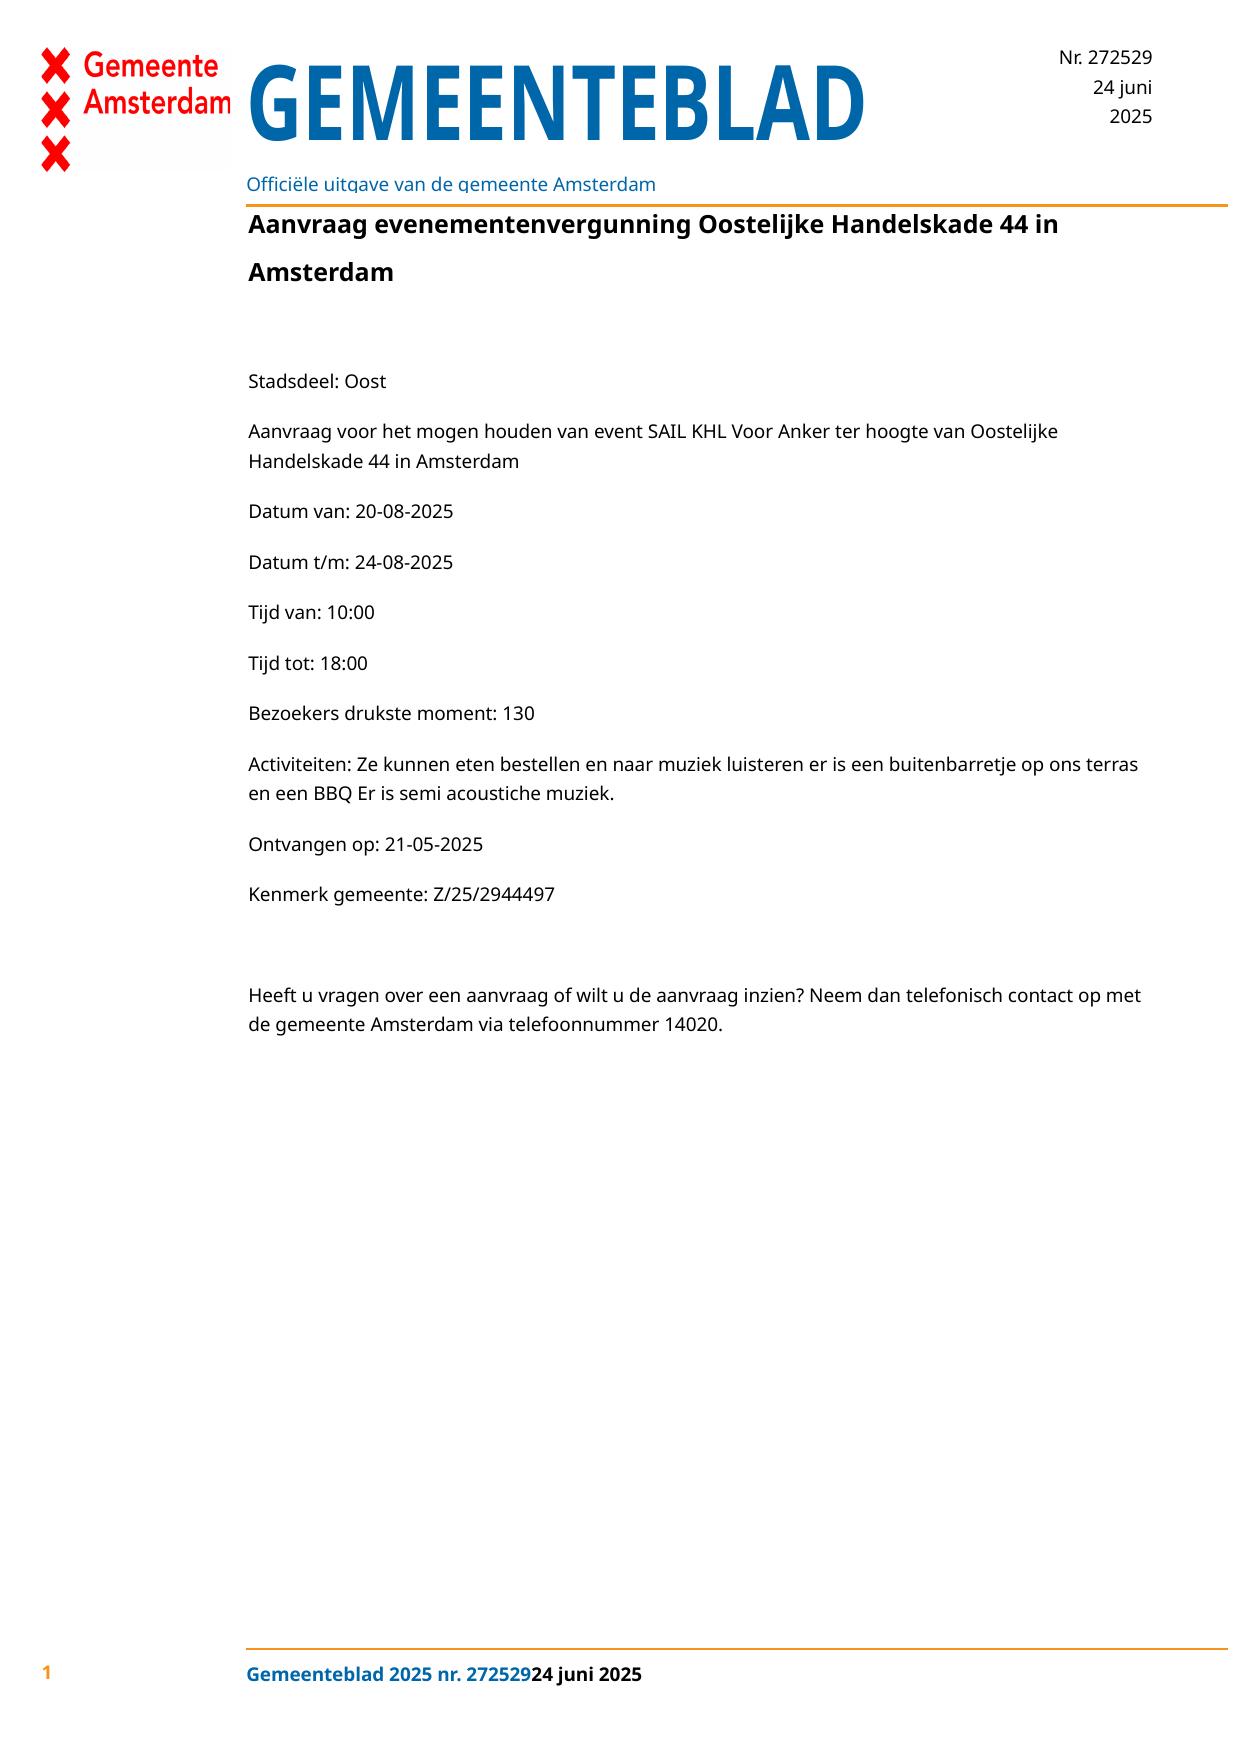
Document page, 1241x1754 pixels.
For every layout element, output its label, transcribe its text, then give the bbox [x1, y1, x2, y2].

picture [41, 47, 231, 172]
text Kenmerk gemeente: Z/25/2944497 [248, 881, 1152, 907]
text Aanvraag voor het mogen houden van event SAIL KHL Voor Anker ter hoogte van Oostelijke Handelskade 44 in Amsterdam [248, 419, 1152, 474]
text Aanvraag evenementenvergunning Oostelijke Handelskade 44 in Amsterdam [248, 207, 1152, 288]
text Tijd tot: 18:00 [248, 650, 1152, 676]
text Datum van: 20-08-2025 [248, 499, 1152, 524]
text Bezoekers drukste moment: 130 [248, 700, 1152, 726]
text Activiteiten: Ze kunnen eten bestellen en naar muziek luisteren er is een buitenbarretje op ons terras en een BBQ Er is semi acoustiche muziek. [248, 751, 1152, 806]
text Stadsdeel: Oost [248, 368, 1152, 394]
text Heeft u vragen over een aanvraag of wilt u de aanvraag inzien? Neem dan telefonisch contact op met de gemeente Amsterdam via telefoonnummer 14020. [248, 982, 1152, 1037]
text Ontvangen op: 21-05-2025 [248, 831, 1152, 857]
text Datum t/m: 24-08-2025 [248, 549, 1152, 575]
text Tijd van: 10:00 [248, 599, 1152, 625]
